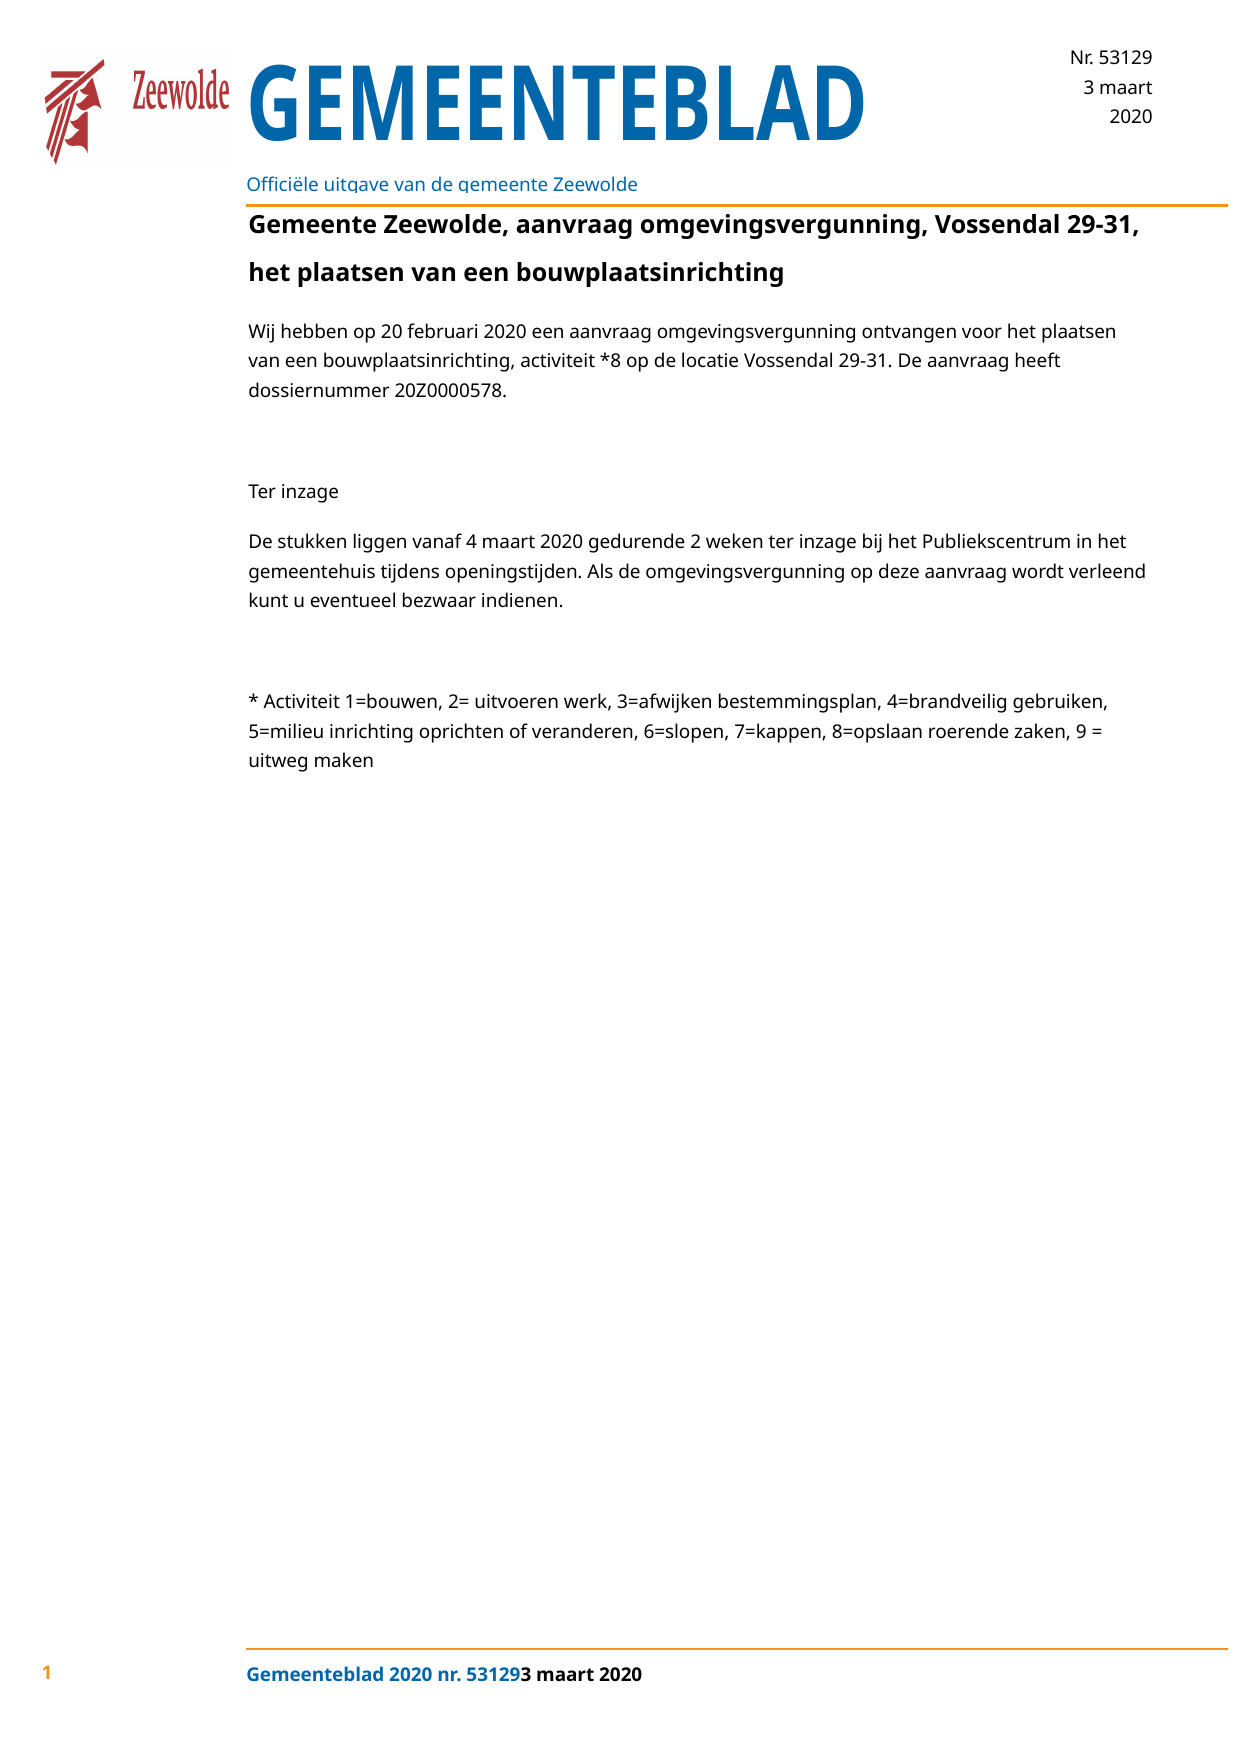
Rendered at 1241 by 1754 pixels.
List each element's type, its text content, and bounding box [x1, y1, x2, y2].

text Ter inzage [248, 478, 1152, 504]
text De stukken liggen vanaf 4 maart 2020 gedurende 2 weken ter inzage bij het Publiekscentrum in het gemeentehuis tijdens openingstijden. Als de omgevingsvergunning op deze aanvraag wordt verleend kunt u eventueel bezwaar indienen. [248, 528, 1152, 613]
picture [41, 47, 231, 172]
text Wij hebben op 20 februari 2020 een aanvraag omgevingsvergunning ontvangen voor het plaatsen van een bouwplaatsinrichting, activiteit *8 op de locatie Vossendal 29-31. De aanvraag heeft dossiernummer 20Z0000578. [248, 318, 1152, 403]
text Gemeente Zeewolde, aanvraag omgevingsvergunning, Vossendal 29-31, het plaatsen van een bouwplaatsinrichting [248, 207, 1152, 288]
text * Activiteit 1=bouwen, 2= uitvoeren werk, 3=afwijken bestemmingsplan, 4=brandveilig gebruiken, 5=milieu inrichting oprichten of veranderen, 6=slopen, 7=kappen, 8=opslaan roerende zaken, 9 = uitweg maken [248, 688, 1152, 773]
